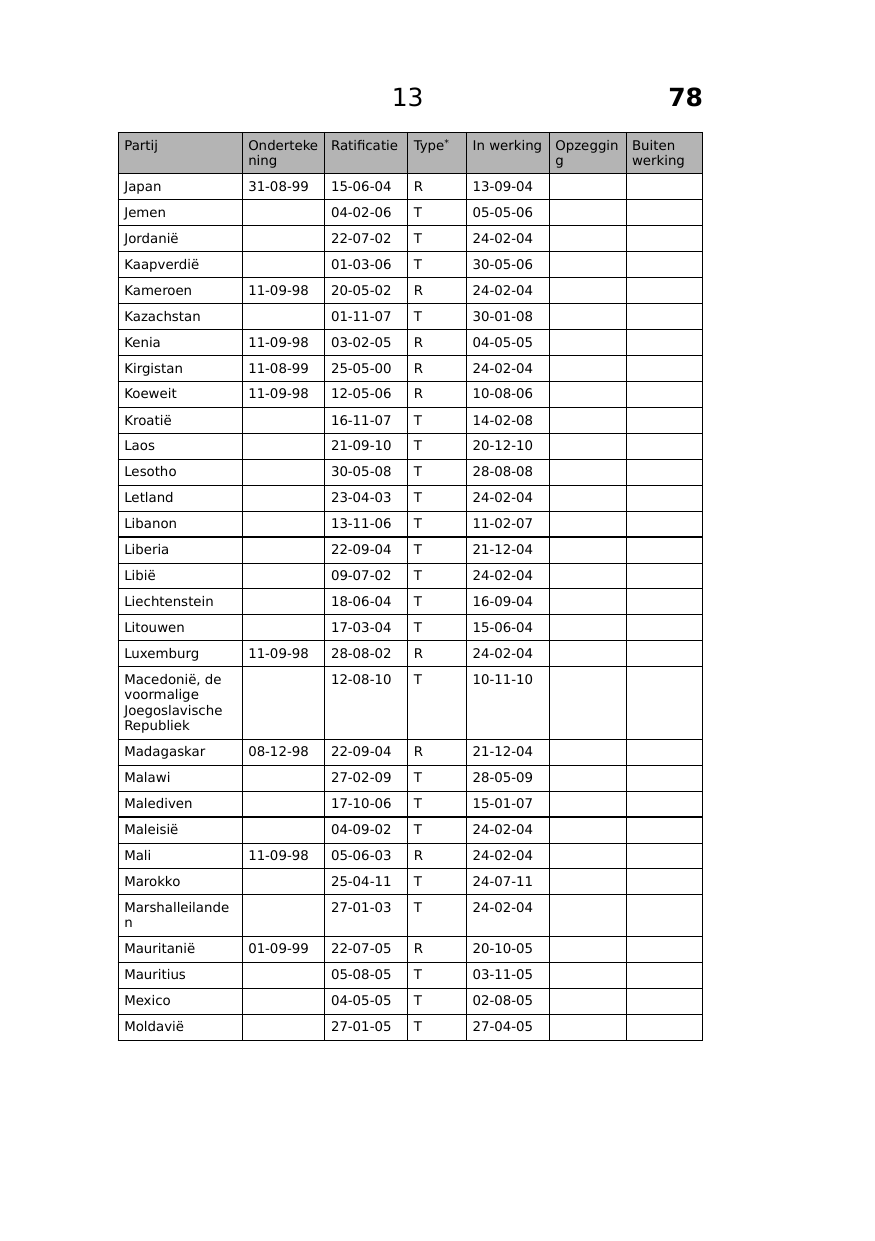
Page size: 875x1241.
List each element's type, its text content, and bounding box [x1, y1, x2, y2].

table_cell Mexico [119, 989, 242, 1013]
table_cell 22-09-04 [325, 538, 407, 562]
table_cell [550, 844, 626, 868]
table_cell Lesotho [119, 460, 242, 484]
table_cell [243, 434, 324, 459]
table_cell 24-02-04 [467, 818, 549, 842]
table_cell Letland [119, 486, 242, 511]
table_cell Marokko [119, 869, 242, 894]
table_header Ratificatie [325, 133, 407, 173]
table_cell 30-05-06 [467, 252, 549, 277]
table_cell 24-02-04 [467, 486, 549, 511]
table_cell [550, 818, 626, 842]
table_cell 04-05-05 [325, 989, 407, 1013]
table_cell 27-02-09 [325, 766, 407, 791]
table_cell 28-05-09 [467, 766, 549, 791]
table_cell [550, 667, 626, 739]
table_cell [627, 408, 702, 433]
table_header Partij [119, 133, 242, 173]
table_cell Macedonië, de voormalige Joegoslavische Republiek [119, 667, 242, 739]
table_cell [550, 538, 626, 562]
table_cell [627, 641, 702, 666]
table_cell [550, 408, 626, 433]
table_cell 24-02-04 [467, 641, 549, 666]
table_cell 20-10-05 [467, 937, 549, 962]
table_cell 11-09-98 [243, 382, 324, 407]
table_cell [243, 766, 324, 791]
table_cell T [408, 408, 466, 433]
table_cell [627, 589, 702, 614]
table_header In werking [467, 133, 549, 173]
table_cell [243, 615, 324, 640]
table_cell Mali [119, 844, 242, 868]
table_cell Jemen [119, 200, 242, 225]
table_cell [243, 304, 324, 329]
table_cell [627, 200, 702, 225]
table_cell 11-09-98 [243, 641, 324, 666]
table_cell T [408, 895, 466, 936]
table_cell Liechtenstein [119, 589, 242, 614]
table_cell R [408, 382, 466, 407]
table_cell R [408, 174, 466, 199]
table_cell [243, 1015, 324, 1039]
table_cell 04-02-06 [325, 200, 407, 225]
table_cell [550, 434, 626, 459]
table_cell [627, 740, 702, 764]
table_cell [627, 937, 702, 962]
table_cell 15-06-04 [467, 615, 549, 640]
table_cell 11-09-98 [243, 330, 324, 355]
table_cell [627, 1015, 702, 1039]
table_cell 27-01-03 [325, 895, 407, 936]
table_cell [243, 564, 324, 588]
table_cell [550, 792, 626, 816]
table_cell [243, 869, 324, 894]
table_cell Mauritius [119, 963, 242, 988]
table_cell Marshalleilanden [119, 895, 242, 936]
table_cell R [408, 278, 466, 303]
table_cell Kenia [119, 330, 242, 355]
table_cell [627, 538, 702, 562]
table_cell [243, 989, 324, 1013]
table_cell 21-12-04 [467, 740, 549, 764]
table_cell 24-02-04 [467, 564, 549, 588]
table_cell [550, 486, 626, 511]
table_cell T [408, 818, 466, 842]
table_cell [627, 278, 702, 303]
table_cell R [408, 641, 466, 666]
table_cell [627, 844, 702, 868]
table_cell 01-11-07 [325, 304, 407, 329]
table_cell [627, 382, 702, 407]
table_cell T [408, 869, 466, 894]
table_cell 17-03-04 [325, 615, 407, 640]
table_cell T [408, 538, 466, 562]
table_cell [550, 1015, 626, 1039]
table_cell Malawi [119, 766, 242, 791]
table_cell 20-12-10 [467, 434, 549, 459]
table_cell Japan [119, 174, 242, 199]
table_cell 31-08-99 [243, 174, 324, 199]
table_cell [627, 667, 702, 739]
table_cell T [408, 667, 466, 739]
table_cell [550, 382, 626, 407]
table_cell [627, 564, 702, 588]
table_cell [243, 252, 324, 277]
table_cell [627, 356, 702, 381]
table_cell [243, 667, 324, 739]
table_cell [550, 174, 626, 199]
table_cell [627, 895, 702, 936]
table_cell 27-04-05 [467, 1015, 549, 1039]
table_cell T [408, 304, 466, 329]
table_cell Liberia [119, 538, 242, 562]
table_cell [243, 200, 324, 225]
table_header Opzegging [550, 133, 626, 173]
table_cell 28-08-08 [467, 460, 549, 484]
table_cell Kirgistan [119, 356, 242, 381]
table_cell Koeweit [119, 382, 242, 407]
table_cell 08-12-98 [243, 740, 324, 764]
table_cell [243, 408, 324, 433]
table_cell [243, 538, 324, 562]
table_cell 20-05-02 [325, 278, 407, 303]
table_cell Libië [119, 564, 242, 588]
table_cell [627, 869, 702, 894]
table_cell [627, 460, 702, 484]
table_cell [243, 512, 324, 536]
table_cell T [408, 989, 466, 1013]
table_cell Luxemburg [119, 641, 242, 666]
table_cell 24-02-04 [467, 895, 549, 936]
table_cell 04-09-02 [325, 818, 407, 842]
table_cell [550, 512, 626, 536]
table_cell [627, 486, 702, 511]
table_cell Kaapverdië [119, 252, 242, 277]
table_cell [243, 792, 324, 816]
table_cell T [408, 434, 466, 459]
table_cell 12-05-06 [325, 382, 407, 407]
table_cell 10-08-06 [467, 382, 549, 407]
table_cell [627, 989, 702, 1013]
table_cell T [408, 564, 466, 588]
table_cell 14-02-08 [467, 408, 549, 433]
table_cell 03-11-05 [467, 963, 549, 988]
table_cell 21-12-04 [467, 538, 549, 562]
table_header Type* [408, 133, 466, 173]
table_cell [550, 989, 626, 1013]
table_cell 22-07-05 [325, 937, 407, 962]
table_cell 28-08-02 [325, 641, 407, 666]
table_cell [243, 818, 324, 842]
table_cell [243, 895, 324, 936]
table_cell T [408, 200, 466, 225]
table_cell 24-02-04 [467, 226, 549, 251]
table_cell [550, 589, 626, 614]
table_cell R [408, 330, 466, 355]
table_cell Kazachstan [119, 304, 242, 329]
table_cell 30-01-08 [467, 304, 549, 329]
table_cell T [408, 766, 466, 791]
table_cell R [408, 740, 466, 764]
table_cell 22-07-02 [325, 226, 407, 251]
table_cell Kameroen [119, 278, 242, 303]
table_cell 24-07-11 [467, 869, 549, 894]
table_cell T [408, 792, 466, 816]
table_cell [627, 434, 702, 459]
table_cell [550, 766, 626, 791]
table_cell [243, 486, 324, 511]
table_cell 05-05-06 [467, 200, 549, 225]
table_cell [550, 963, 626, 988]
table_cell T [408, 615, 466, 640]
table_cell 05-08-05 [325, 963, 407, 988]
table_cell [550, 615, 626, 640]
table_cell [243, 226, 324, 251]
table_cell [550, 937, 626, 962]
table_cell 09-07-02 [325, 564, 407, 588]
table_cell 04-05-05 [467, 330, 549, 355]
table_cell T [408, 252, 466, 277]
table_cell T [408, 963, 466, 988]
table_cell 27-01-05 [325, 1015, 407, 1039]
table_cell 17-10-06 [325, 792, 407, 816]
table_cell [627, 174, 702, 199]
table_cell [550, 200, 626, 225]
table_cell 25-04-11 [325, 869, 407, 894]
table_cell [550, 895, 626, 936]
table_cell 15-01-07 [467, 792, 549, 816]
table_cell R [408, 844, 466, 868]
table_cell 24-02-04 [467, 844, 549, 868]
table_cell 01-09-99 [243, 937, 324, 962]
table_cell Moldavië [119, 1015, 242, 1039]
table_cell R [408, 356, 466, 381]
table_cell [243, 963, 324, 988]
table_cell Laos [119, 434, 242, 459]
table_cell [627, 766, 702, 791]
table_cell T [408, 460, 466, 484]
table_cell T [408, 486, 466, 511]
table_cell [627, 963, 702, 988]
table_cell 24-02-04 [467, 356, 549, 381]
table_cell T [408, 512, 466, 536]
table_cell 23-04-03 [325, 486, 407, 511]
table_header Ondertekening [243, 133, 324, 173]
table_cell [243, 589, 324, 614]
table_cell Kroatië [119, 408, 242, 433]
table_cell 22-09-04 [325, 740, 407, 764]
table_cell [550, 252, 626, 277]
table_cell [550, 460, 626, 484]
table_cell [627, 252, 702, 277]
table_cell [550, 356, 626, 381]
table_cell 21-09-10 [325, 434, 407, 459]
table_cell [550, 869, 626, 894]
table_cell 16-11-07 [325, 408, 407, 433]
table_cell [550, 641, 626, 666]
table_cell [550, 564, 626, 588]
table_cell 01-03-06 [325, 252, 407, 277]
table_cell 24-02-04 [467, 278, 549, 303]
table_cell 25-05-00 [325, 356, 407, 381]
table_cell [550, 304, 626, 329]
table_cell [627, 792, 702, 816]
table_cell [550, 278, 626, 303]
table_cell T [408, 226, 466, 251]
table_header Buiten werking [627, 133, 702, 173]
table_cell 16-09-04 [467, 589, 549, 614]
table_cell Litouwen [119, 615, 242, 640]
table_cell [550, 740, 626, 764]
table_cell 03-02-05 [325, 330, 407, 355]
table_cell 13-09-04 [467, 174, 549, 199]
table_cell 15-06-04 [325, 174, 407, 199]
table_cell 10-11-10 [467, 667, 549, 739]
table_cell [550, 330, 626, 355]
table_cell Maleisië [119, 818, 242, 842]
table_cell 11-09-98 [243, 278, 324, 303]
table_cell 11-09-98 [243, 844, 324, 868]
table_cell T [408, 1015, 466, 1039]
table_cell [627, 304, 702, 329]
table_cell 13-11-06 [325, 512, 407, 536]
table_cell Libanon [119, 512, 242, 536]
table_cell Jordanië [119, 226, 242, 251]
table_cell 11-02-07 [467, 512, 549, 536]
table_cell 12-08-10 [325, 667, 407, 739]
table_cell [627, 615, 702, 640]
table_cell R [408, 937, 466, 962]
table_cell [627, 512, 702, 536]
table_cell 02-08-05 [467, 989, 549, 1013]
table_cell [627, 226, 702, 251]
table_cell [627, 818, 702, 842]
table_cell Madagaskar [119, 740, 242, 764]
table_cell 11-08-99 [243, 356, 324, 381]
table_cell T [408, 589, 466, 614]
table_cell 30-05-08 [325, 460, 407, 484]
table_cell 18-06-04 [325, 589, 407, 614]
table_cell [627, 330, 702, 355]
table_cell 05-06-03 [325, 844, 407, 868]
table_cell [550, 226, 626, 251]
table_cell Mauritanië [119, 937, 242, 962]
table_cell Malediven [119, 792, 242, 816]
table_cell [243, 460, 324, 484]
